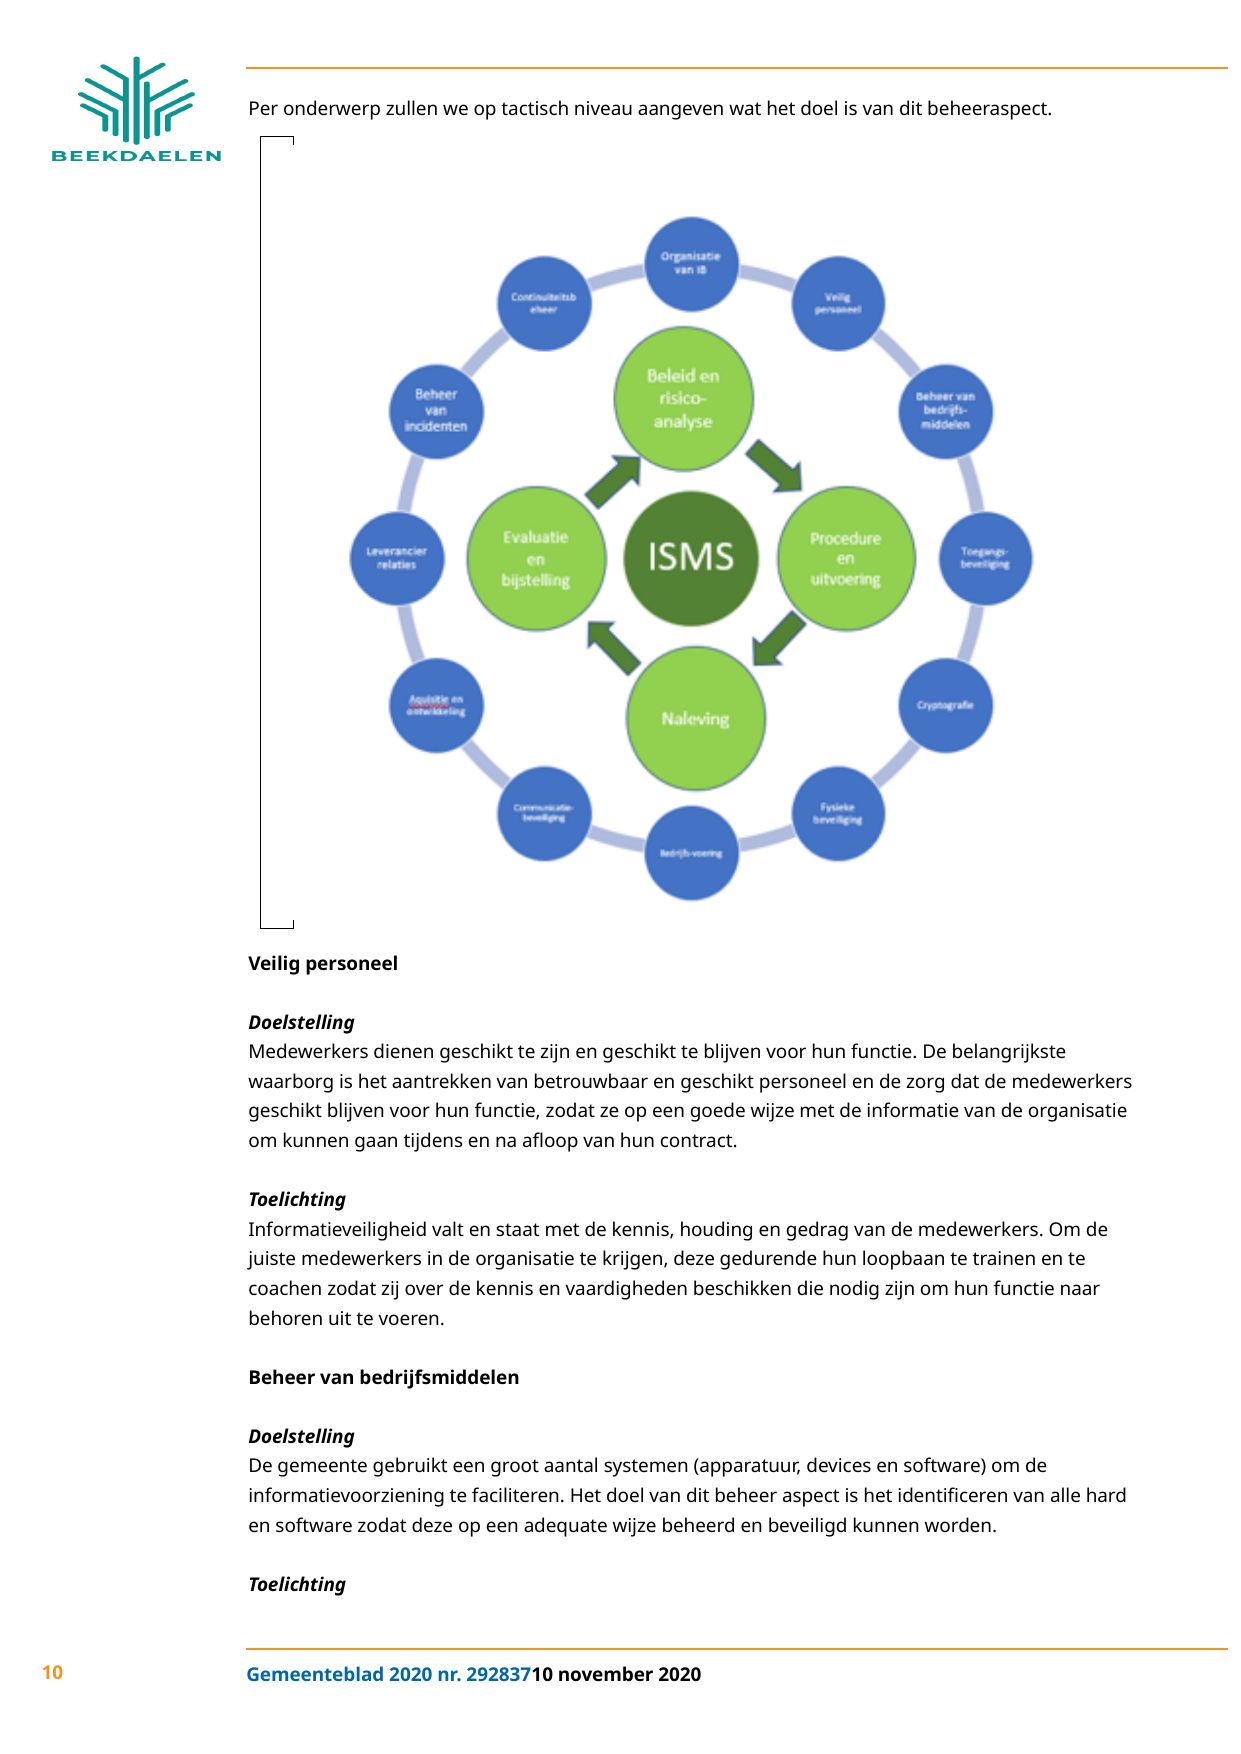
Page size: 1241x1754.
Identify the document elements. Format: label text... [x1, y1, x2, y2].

text De gemeente gebruikt een groot aantal systemen (apparatuur, devices en software) om de informatievoorziening te faciliteren. Het doel van dit beheer aspect is het identificeren van alle hard en software zodat deze op een adequate wijze beheerd en beveiligd kunnen worden. [248, 1453, 1152, 1537]
picture [268, 145, 1125, 920]
text Doelstelling [248, 1423, 1152, 1449]
picture [41, 47, 231, 172]
text Beheer van bedrijfsmiddelen [248, 1364, 1152, 1389]
text Medewerkers dienen geschikt te zijn en geschikt te blijven voor hun functie. De belangrijkste waarborg is het aantrekken van betrouwbaar en geschikt personeel en de zorg dat de medewerkers geschikt blijven voor hun functie, zodat ze op een goede wijze met de informatie van de organisatie om kunnen gaan tijdens en na afloop van hun contract. [248, 1038, 1152, 1153]
text Toelichting [248, 1186, 1152, 1212]
text Informatieveiligheid valt en staat met de kennis, houding en gedrag van de medewerkers. Om de juiste medewerkers in de organisatie te krijgen, deze gedurende hun loopbaan te trainen en te coachen zodat zij over de kennis en vaardigheden beschikken die nodig zijn om hun functie naar behoren uit te voeren. [248, 1216, 1152, 1330]
text Toelichting [248, 1571, 1152, 1597]
text Veilig personeel [248, 950, 1152, 975]
text Per onderwerp zullen we op tactisch niveau aangeven wat het doel is van dit beheeraspect. [248, 95, 1152, 121]
text Doelstelling [248, 1009, 1152, 1034]
